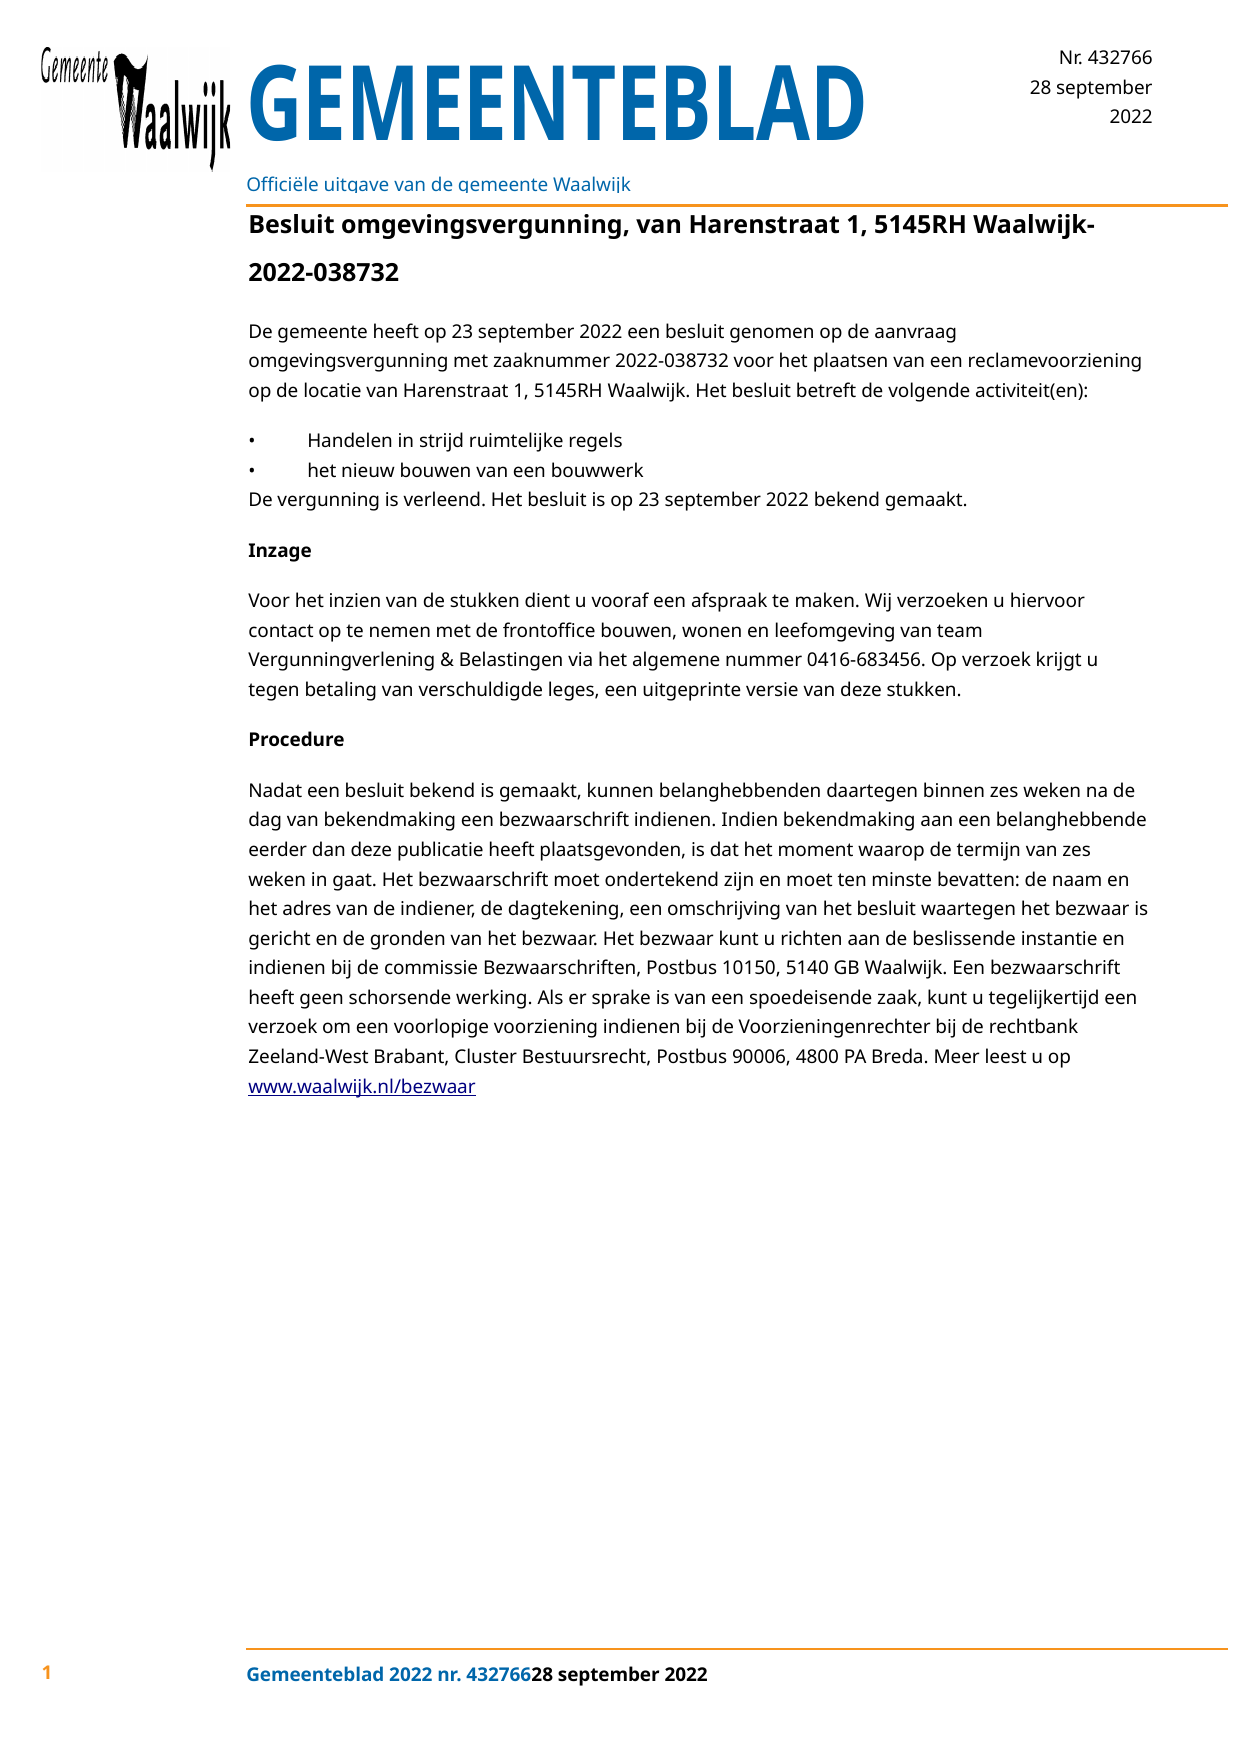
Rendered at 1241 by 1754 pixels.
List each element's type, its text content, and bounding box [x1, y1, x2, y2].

text Inzage [248, 537, 1152, 563]
text Procedure [248, 727, 1152, 752]
text Besluit omgevingsvergunning, van Harenstraat 1, 5145RH Waalwijk-2022-038732 [248, 207, 1152, 288]
text Voor het inzien van de stukken dient u vooraf een afspraak te maken. Wij verzoeken u hiervoor contact op te nemen met de frontoffice bouwen, wonen en leefomgeving van team Vergunningverlening & Belastingen via het algemene nummer 0416-683456. Op verzoek krijgt u tegen betaling van verschuldigde leges, een uitgeprinte versie van deze stukken. [248, 587, 1152, 702]
list Handelen in strijd ruimtelijke regels [248, 427, 1152, 453]
text Nadat een besluit bekend is gemaakt, kunnen belanghebbenden daartegen binnen zes weken na de dag van bekendmaking een bezwaarschrift indienen. Indien bekendmaking aan een belanghebbende eerder dan deze publicatie heeft plaatsgevonden, is dat het moment waarop de termijn van zes weken in gaat. Het bezwaarschrift moet ondertekend zijn en moet ten minste bevatten: de naam en het adres van de indiener, de dagtekening, een omschrijving van het besluit waartegen het bezwaar is gericht en de gronden van het bezwaar. Het bezwaar kunt u richten aan de beslissende instantie en indienen bij de commissie Bezwaarschriften, Postbus 10150, 5140 GB Waalwijk. Een bezwaarschrift heeft geen schorsende werking. Als er sprake is van een spoedeisende zaak, kunt u tegelijkertijd een verzoek om een voorlopige voorziening indienen bij de Voorzieningenrechter bij de rechtbank Zeeland-West Brabant, Cluster Bestuursrecht, Postbus 90006, 4800 PA Breda. Meer leest u op www.waalwijk.nl/bezwaar [248, 777, 1152, 1099]
text De gemeente heeft op 23 september 2022 een besluit genomen op de aanvraag omgevingsvergunning met zaaknummer 2022-038732 voor het plaatsen van een reclamevoorziening op de locatie van Harenstraat 1, 5145RH Waalwijk. Het besluit betreft de volgende activiteit(en): [248, 318, 1152, 403]
list het nieuw bouwen van een bouwwerk [248, 457, 1152, 483]
text De vergunning is verleend. Het besluit is op 23 september 2022 bekend gemaakt. [248, 487, 1152, 512]
picture [41, 47, 231, 172]
